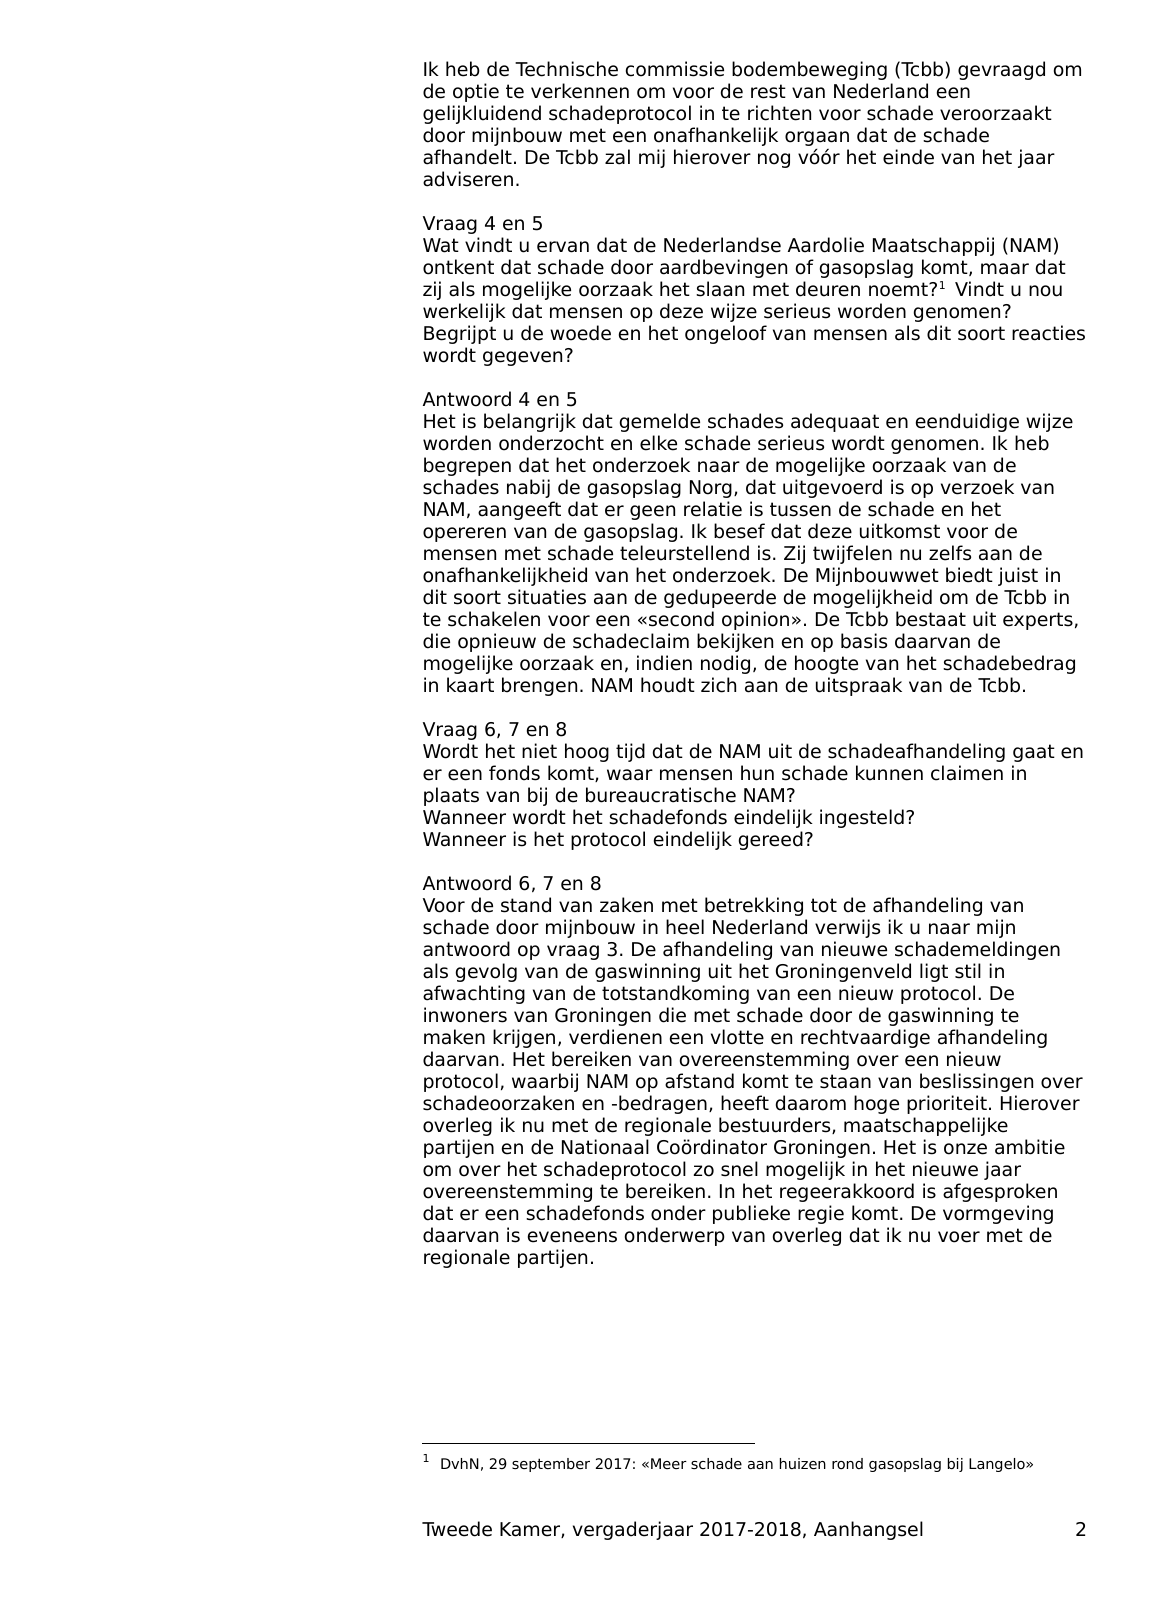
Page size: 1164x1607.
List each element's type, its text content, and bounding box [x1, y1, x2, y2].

text Antwoord 6, 7 en 8 [422, 873, 1087, 895]
text Voor de stand van zaken met betrekking tot de afhandeling van schade door mijnbouw in heel Nederland verwijs ik u naar mijn antwoord op vraag 3. De afhandeling van nieuwe schademeldingen als gevolg van de gaswinning uit het Groningenveld ligt stil in afwachting van de totstandkoming van een nieuw protocol. De inwoners van Groningen die met schade door de gaswinning te maken krijgen, verdienen een vlotte en rechtvaardige afhandeling daarvan. Het bereiken van overeenstemming over een nieuw protocol, waarbij NAM op afstand komt te staan van beslissingen over schadeoorzaken en -bedragen, heeft daarom hoge prioriteit. Hierover overleg ik nu met de regionale bestuurders, maatschappelijke partijen en de Nationaal Coördinator Groningen. Het is onze ambitie om over het schadeprotocol zo snel mogelijk in het nieuwe jaar overeenstemming te bereiken. In het regeerakkoord is afgesproken dat er een schadefonds onder publieke regie komt. De vormgeving daarvan is eveneens onderwerp van overleg dat ik nu voer met de regionale partijen. [422, 895, 1087, 1269]
text Ik heb de Technische commissie bodembeweging (Tcbb) gevraagd om de optie te verkennen om voor de rest van Nederland een gelijkluidend schadeprotocol in te richten voor schade veroorzaakt door mijnbouw met een onafhankelijk orgaan dat de schade afhandelt. De Tcbb zal mij hierover nog vóór het einde van het jaar adviseren. [422, 59, 1087, 191]
text Begrijpt u de woede en het ongeloof van mensen als dit soort reacties wordt gegeven? [422, 323, 1087, 367]
text DvhN, 29 september 2017: «Meer schade aan huizen rond gasopslag bij Langelo» [422, 1452, 1087, 1474]
text Wanneer is het protocol eindelijk gereed? [422, 829, 1087, 851]
text Wordt het niet hoog tijd dat de NAM uit de schadeafhandeling gaat en er een fonds komt, waar mensen hun schade kunnen claimen in plaats van bij de bureaucratische NAM? [422, 741, 1087, 807]
text Het is belangrijk dat gemelde schades adequaat en eenduidige wijze worden onderzocht en elke schade serieus wordt genomen. Ik heb begrepen dat het onderzoek naar de mogelijke oorzaak van de schades nabij de gasopslag Norg, dat uitgevoerd is op verzoek van NAM, aangeeft dat er geen relatie is tussen de schade en het opereren van de gasopslag. Ik besef dat deze uitkomst voor de mensen met schade teleurstellend is. Zij twijfelen nu zelfs aan de onafhankelijkheid van het onderzoek. De Mijnbouwwet biedt juist in dit soort situaties aan de gedupeerde de mogelijkheid om de Tcbb in te schakelen voor een «second opinion». De Tcbb bestaat uit experts, die opnieuw de schadeclaim bekijken en op basis daarvan de mogelijke oorzaak en, indien nodig, de hoogte van het schadebedrag in kaart brengen. NAM houdt zich aan de uitspraak van de Tcbb. [422, 411, 1087, 697]
text Wanneer wordt het schadefonds eindelijk ingesteld? [422, 807, 1087, 829]
text Antwoord 4 en 5 [422, 389, 1087, 411]
text Vraag 6, 7 en 8 [422, 719, 1087, 741]
text Vraag 4 en 5 [422, 213, 1087, 235]
text Wat vindt u ervan dat de Nederlandse Aardolie Maatschappij (NAM) ontkent dat schade door aardbevingen of gasopslag komt, maar dat zij als mogelijke oorzaak het slaan met deuren noemt? Vindt u nou werkelijk dat mensen op deze wijze serieus worden genomen? [422, 235, 1087, 323]
